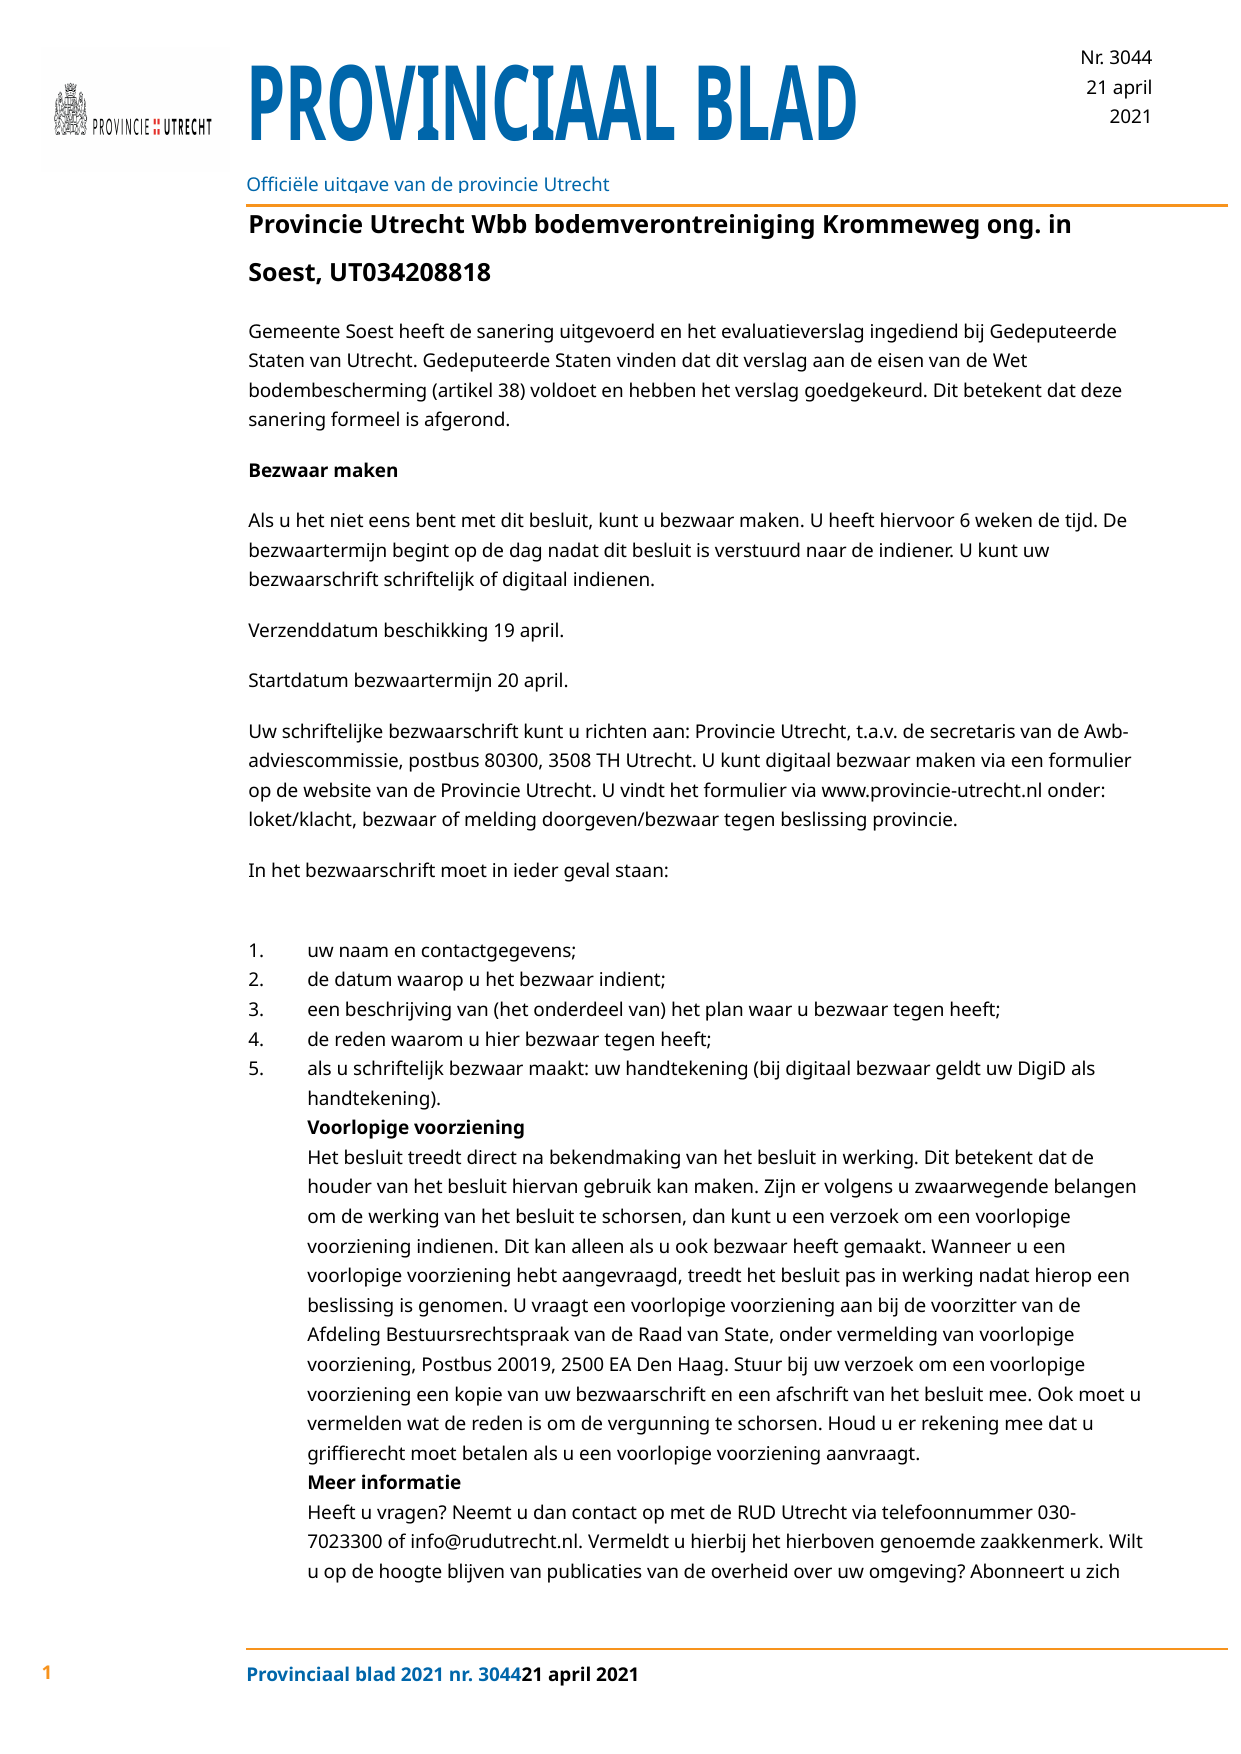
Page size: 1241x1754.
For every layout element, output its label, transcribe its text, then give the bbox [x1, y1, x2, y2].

text Bezwaar maken [248, 457, 1152, 483]
list Het besluit treedt direct na bekendmaking van het besluit in werking. Dit betekent dat de houder van het besluit hiervan gebruik kan maken. Zijn er volgens u zwaarwegende belangen om de werking van het besluit te schorsen, dan kunt u een verzoek om een voorlopige voorziening indienen. Dit kan alleen als u ook bezwaar heeft gemaakt. Wanneer u een voorlopige voorziening hebt aangevraagd, treedt het besluit pas in werking nadat hierop een beslissing is genomen. U vraagt een voorlopige voorziening aan bij de voorzitter van de Afdeling Bestuursrechtspraak van de Raad van State, onder vermelding van voorlopige voorziening, Postbus 20019, 2500 EA Den Haag. Stuur bij uw verzoek om een voorlopige voorziening een kopie van uw bezwaarschrift en een afschrift van het besluit mee. Ook moet u vermelden wat de reden is om de vergunning te schorsen. Houd u er rekening mee dat u griffierecht moet betalen als u een voorlopige voorziening aanvraagt. [248, 1144, 1152, 1466]
text Startdatum bezwaartermijn 20 april. [248, 667, 1152, 693]
list Heeft u vragen? Neemt u dan contact op met de RUD Utrecht via telefoonnummer 030-7023300 of info@rudutrecht.nl. Vermeldt u hierbij het hierboven genoemde zaakkenmerk. Wilt u op de hoogte blijven van publicaties van de overheid over uw omgeving? Abonneert u zich [248, 1499, 1152, 1584]
text Provincie Utrecht Wbb bodemverontreiniging Krommeweg ong. in Soest, UT034208818 [248, 207, 1152, 288]
list als u schriftelijk bezwaar maakt: uw handtekening (bij digitaal bezwaar geldt uw DigiD als handtekening). [248, 1055, 1152, 1111]
picture [41, 47, 231, 172]
list uw naam en contactgegevens; [248, 937, 1152, 963]
text Als u het niet eens bent met dit besluit, kunt u bezwaar maken. U heeft hiervoor 6 weken de tijd. De bezwaartermijn begint op de dag nadat dit besluit is verstuurd naar de indiener. U kunt uw bezwaarschrift schriftelijk of digitaal indienen. [248, 507, 1152, 592]
text Verzenddatum beschikking 19 april. [248, 617, 1152, 643]
text Gemeente Soest heeft de sanering uitgevoerd en het evaluatieverslag ingediend bij Gedeputeerde Staten van Utrecht. Gedeputeerde Staten vinden dat dit verslag aan de eisen van de Wet bodembescherming (artikel 38) voldoet en hebben het verslag goedgekeurd. Dit betekent dat deze sanering formeel is afgerond. [248, 318, 1152, 432]
list een beschrijving van (het onderdeel van) het plan waar u bezwaar tegen heeft; [248, 996, 1152, 1022]
list Meer informatie [248, 1469, 1152, 1495]
text Uw schriftelijke bezwaarschrift kunt u richten aan: Provincie Utrecht, t.a.v. de secretaris van de Awb-adviescommissie, postbus 80300, 3508 TH Utrecht. U kunt digitaal bezwaar maken via een formulier op de website van de Provincie Utrecht. U vindt het formulier via www.provincie-utrecht.nl onder: loket/klacht, bezwaar of melding doorgeven/bezwaar tegen beslissing provincie. [248, 718, 1152, 832]
list de reden waarom u hier bezwaar tegen heeft; [248, 1026, 1152, 1052]
text In het bezwaarschrift moet in ieder geval staan: [248, 857, 1152, 883]
list Voorlopige voorziening [248, 1114, 1152, 1140]
list de datum waarop u het bezwaar indient; [248, 967, 1152, 992]
